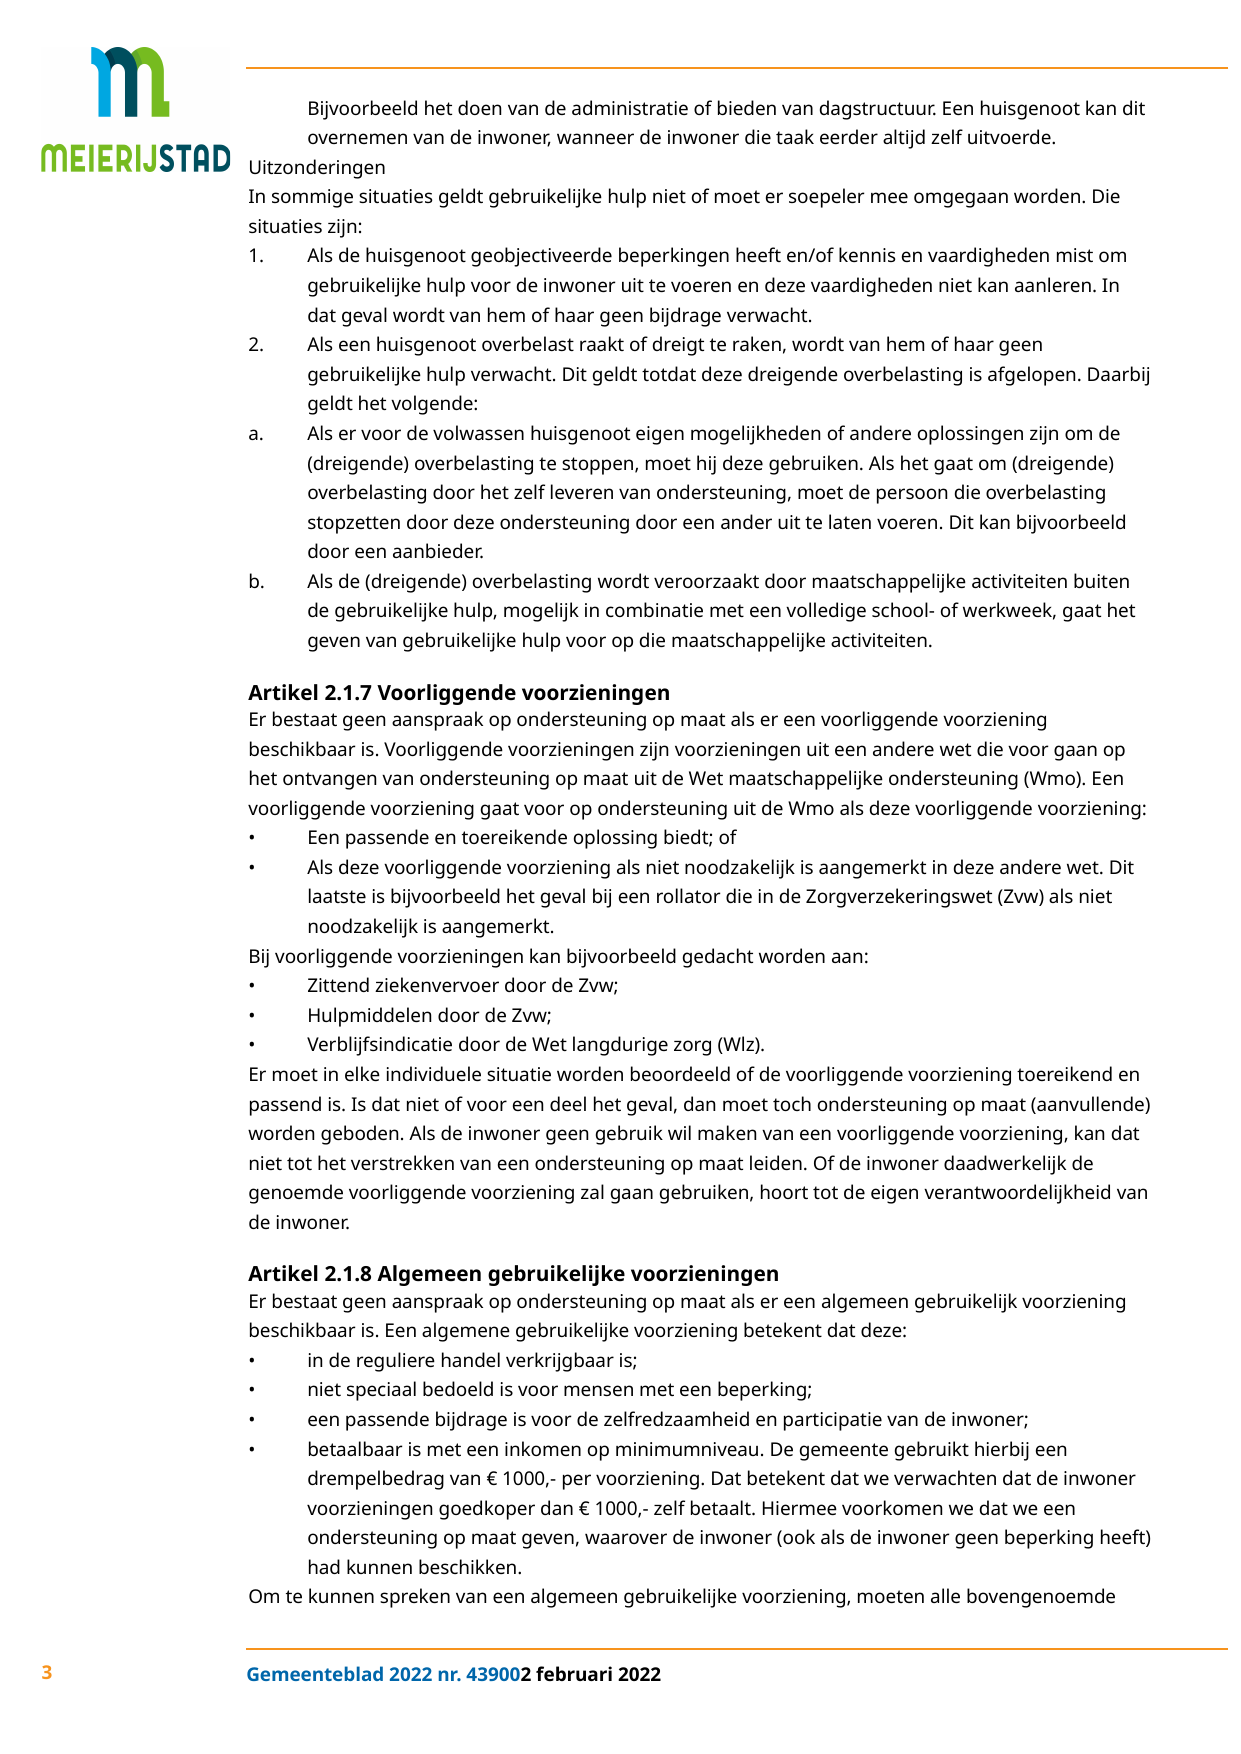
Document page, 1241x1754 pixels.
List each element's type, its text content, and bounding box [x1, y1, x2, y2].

list Hulpmiddelen door de Zvw; [248, 1002, 1152, 1028]
list Als de huisgenoot geobjectiveerde beperkingen heeft en/of kennis en vaardigheden mist om gebruikelijke hulp voor de inwoner uit te voeren en deze vaardigheden niet kan aanleren. In dat geval wordt van hem of haar geen bijdrage verwacht. [248, 243, 1152, 328]
text Er bestaat geen aanspraak op ondersteuning op maat als er een voorliggende voorziening beschikbaar is. Voorliggende voorzieningen zijn voorzieningen uit een andere wet die voor gaan op het ontvangen van ondersteuning op maat uit de Wet maatschappelijke ondersteuning (Wmo). Een voorliggende voorziening gaat voor op ondersteuning uit de Wmo als deze voorliggende voorziening: [248, 706, 1152, 821]
list betaalbaar is met een inkomen op minimumniveau. De gemeente gebruikt hierbij een drempelbedrag van € 1000,- per voorziening. Dat betekent dat we verwachten dat de inwoner voorzieningen goedkoper dan € 1000,- zelf betaalt. Hiermee voorkomen we dat we een ondersteuning op maat geven, waarover de inwoner (ook als de inwoner geen beperking heeft) had kunnen beschikken. [248, 1436, 1152, 1580]
list niet speciaal bedoeld is voor mensen met een beperking; [248, 1377, 1152, 1402]
text Uitzonderingen [248, 154, 1152, 180]
list Bijvoorbeeld het doen van de administratie of bieden van dagstructuur. Een huisgenoot kan dit overnemen van de inwoner, wanneer de inwoner die taak eerder altijd zelf uitvoerde. [248, 95, 1152, 150]
list Als een huisgenoot overbelast raakt of dreigt te raken, wordt van hem of haar geen gebruikelijke hulp verwacht. Dit geldt totdat deze dreigende overbelasting is afgelopen. Daarbij geldt het volgende: [248, 331, 1152, 416]
text Bij voorliggende voorzieningen kan bijvoorbeeld gedacht worden aan: [248, 943, 1152, 968]
picture [41, 47, 231, 172]
list Als deze voorliggende voorziening als niet noodzakelijk is aangemerkt in deze andere wet. Dit laatste is bijvoorbeeld het geval bij een rollator die in de Zorgverzekeringswet (Zvw) als niet noodzakelijk is aangemerkt. [248, 854, 1152, 939]
text Er moet in elke individuele situatie worden beoordeeld of de voorliggende voorziening toereikend en passend is. Is dat niet of voor een deel het geval, dan moet toch ondersteuning op maat (aanvullende) worden geboden. Als de inwoner geen gebruik wil maken van een voorliggende voorziening, kan dat niet tot het verstrekken van een ondersteuning op maat leiden. Of de inwoner daadwerkelijk de genoemde voorliggende voorziening zal gaan gebruiken, hoort tot de eigen verantwoordelijkheid van de inwoner. [248, 1061, 1152, 1235]
text Artikel 2.1.7 Voorliggende voorzieningen [248, 678, 1152, 706]
text Om te kunnen spreken van een algemeen gebruikelijke voorziening, moeten alle bovengenoemde [248, 1584, 1152, 1609]
text Artikel 2.1.8 Algemeen gebruikelijke voorzieningen [248, 1259, 1152, 1288]
list een passende bijdrage is voor de zelfredzaamheid en participatie van de inwoner; [248, 1406, 1152, 1432]
list Een passende en toereikende oplossing biedt; of [248, 824, 1152, 850]
list Zittend ziekenvervoer door de Zvw; [248, 972, 1152, 998]
list in de reguliere handel verkrijgbaar is; [248, 1347, 1152, 1373]
list Als er voor de volwassen huisgenoot eigen mogelijkheden of andere oplossingen zijn om de (dreigende) overbelasting te stoppen, moet hij deze gebruiken. Als het gaat om (dreigende) overbelasting door het zelf leveren van ondersteuning, moet de persoon die overbelasting stopzetten door deze ondersteuning door een ander uit te laten voeren. Dit kan bijvoorbeeld door een aanbieder. [248, 420, 1152, 564]
text In sommige situaties geldt gebruikelijke hulp niet of moet er soepeler mee omgegaan worden. Die situaties zijn: [248, 183, 1152, 239]
text Er bestaat geen aanspraak op ondersteuning op maat als er een algemeen gebruikelijk voorziening beschikbaar is. Een algemene gebruikelijke voorziening betekent dat deze: [248, 1288, 1152, 1343]
list Verblijfsindicatie door de Wet langdurige zorg (Wlz). [248, 1032, 1152, 1057]
list Als de (dreigende) overbelasting wordt veroorzaakt door maatschappelijke activiteiten buiten de gebruikelijke hulp, mogelijk in combinatie met een volledige school- of werkweek, gaat het geven van gebruikelijke hulp voor op die maatschappelijke activiteiten. [248, 568, 1152, 653]
